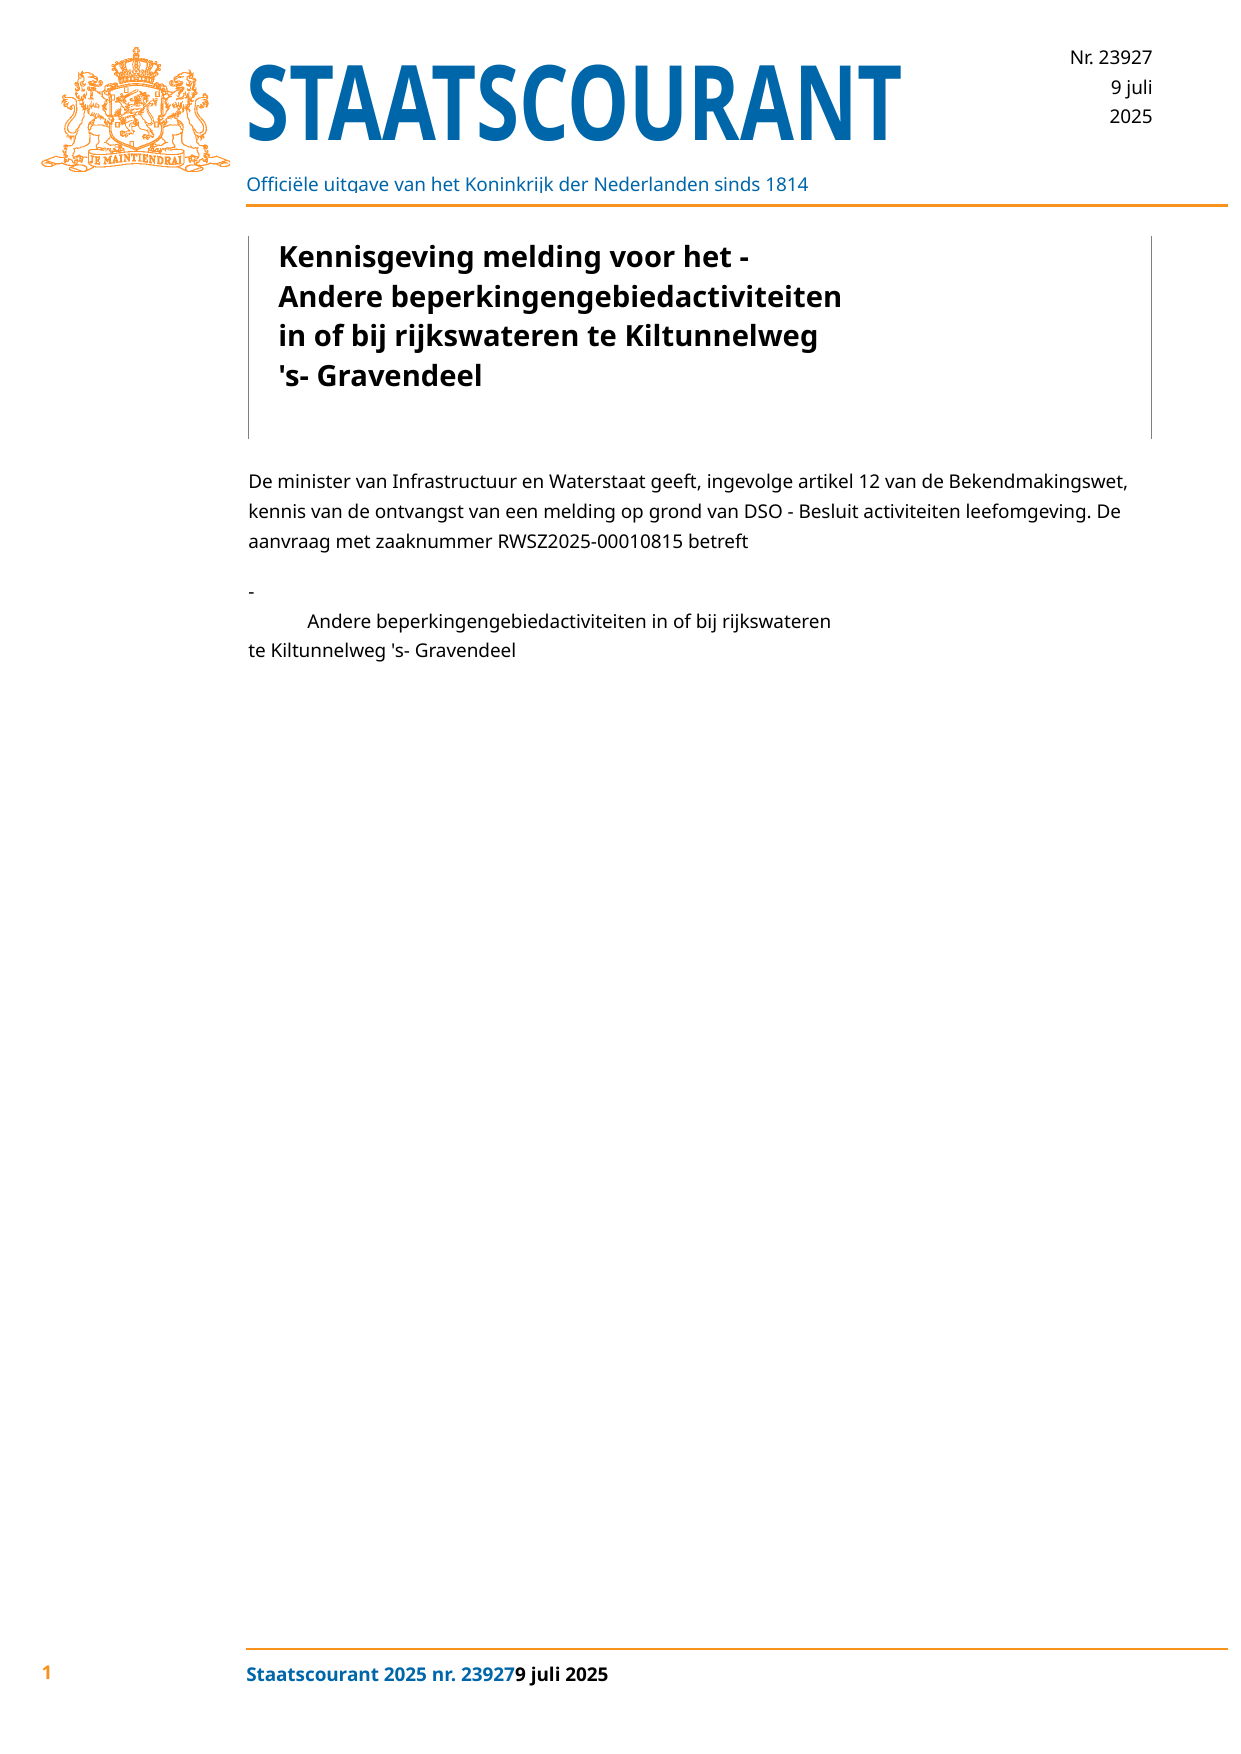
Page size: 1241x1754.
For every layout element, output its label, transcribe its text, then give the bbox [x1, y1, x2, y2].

table_header Kennisgeving melding voor het -Andere beperkingengebiedactiviteiten in of bij rijkswateren te Kiltunnelweg 's- Gravendeel [249, 236, 850, 439]
list Andere beperkingengebiedactiviteiten in of bij rijkswateren [248, 608, 1152, 633]
text De minister van Infrastructuur en Waterstaat geeft, ingevolge artikel 12 van de Bekendmakingswet, kennis van de ontvangst van een melding op grond van DSO - Besluit activiteiten leefomgeving. De aanvraag met zaaknummer RWSZ2025-00010815 betreft [248, 469, 1152, 553]
text te Kiltunnelweg 's- Gravendeel [248, 637, 1152, 663]
table_header [850, 236, 912, 413]
picture [41, 47, 231, 172]
table_header [850, 414, 1151, 439]
picture [912, 236, 1090, 414]
table_header [1090, 236, 1151, 413]
